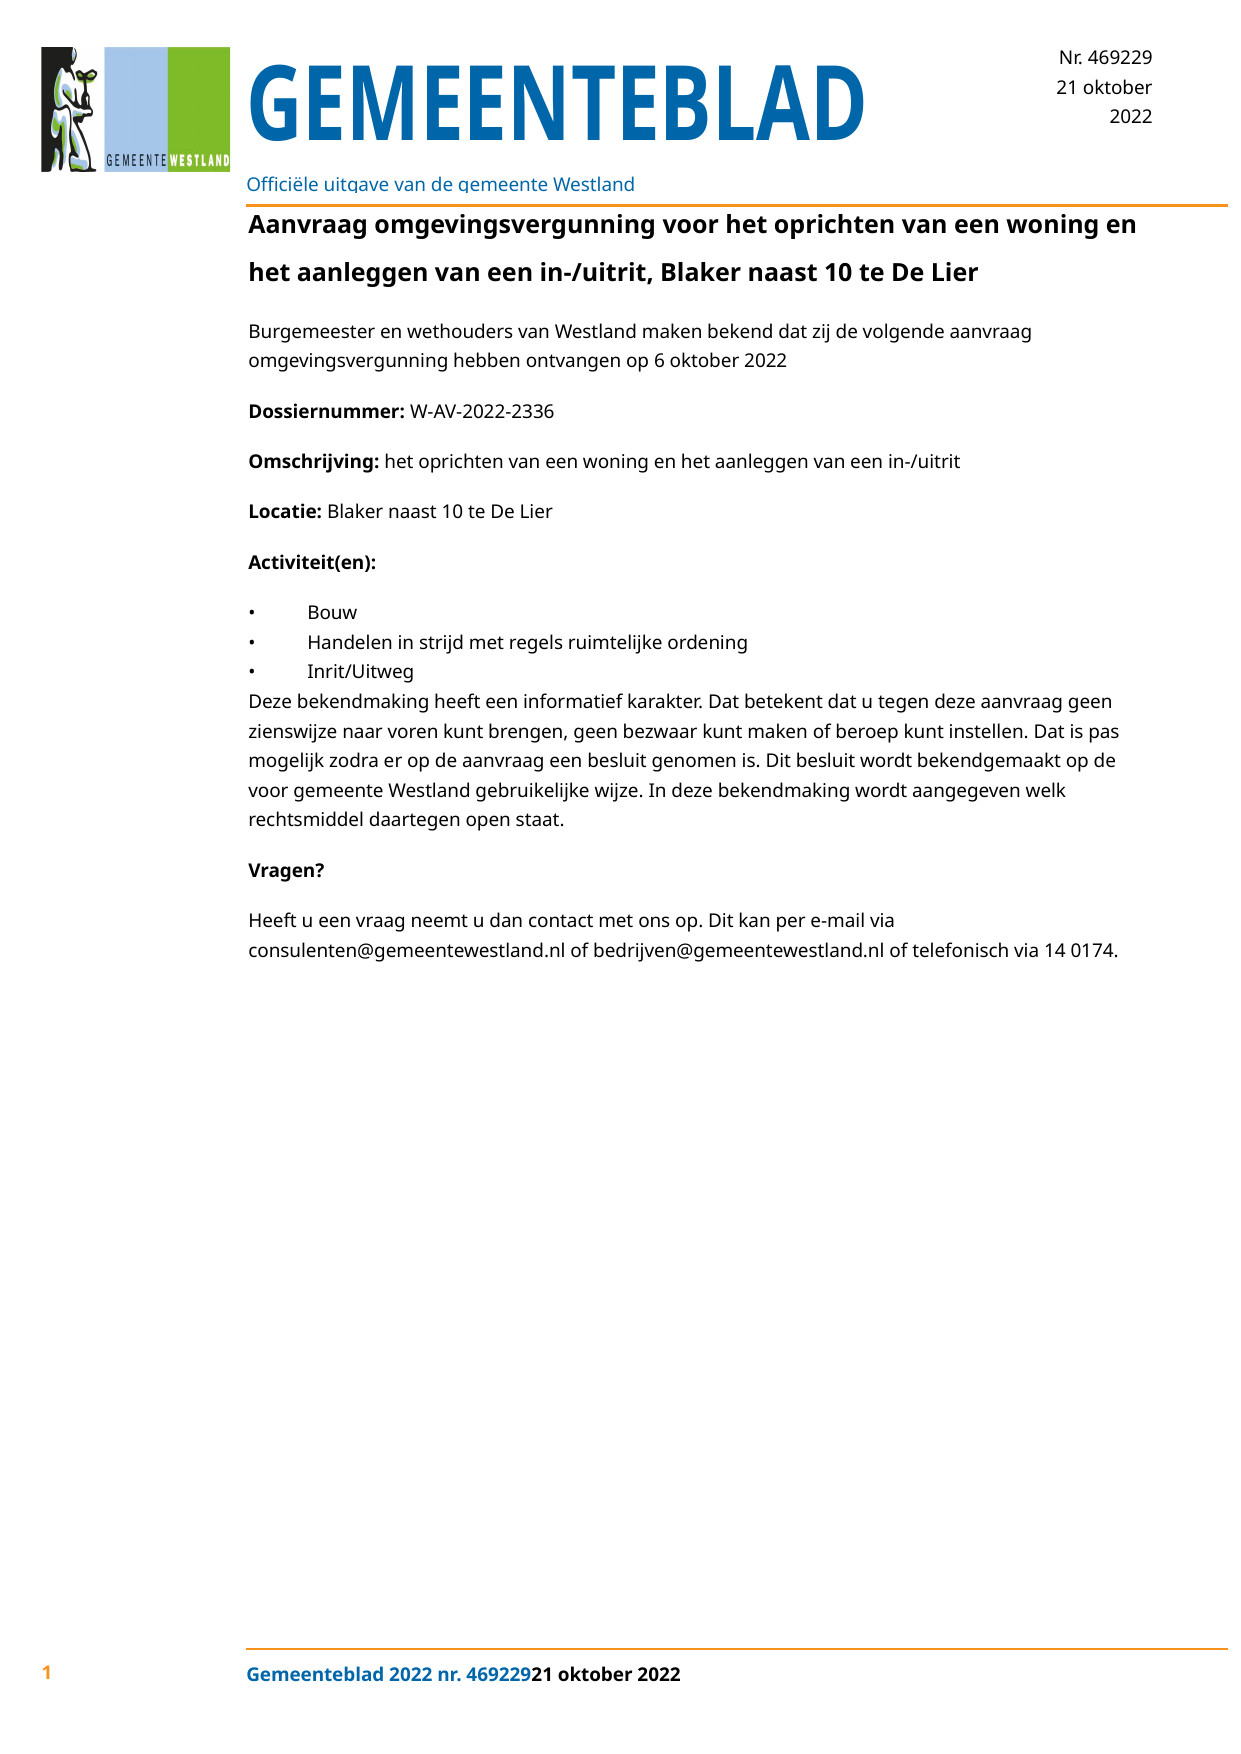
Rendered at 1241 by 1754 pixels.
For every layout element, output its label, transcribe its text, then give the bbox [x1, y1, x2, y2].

list Bouw [248, 599, 1152, 625]
text Burgemeester en wethouders van Westland maken bekend dat zij de volgende aanvraag omgevingsvergunning hebben ontvangen op 6 oktober 2022 [248, 318, 1152, 373]
text Activiteit(en): [248, 549, 1152, 575]
text Dossiernummer: W-AV-2022-2336 [248, 398, 1152, 424]
list Inrit/Uitweg [248, 659, 1152, 684]
picture [41, 47, 231, 172]
text Vragen? [248, 857, 1152, 883]
text Aanvraag omgevingsvergunning voor het oprichten van een woning en het aanleggen van een in-/uitrit, Blaker naast 10 te De Lier [248, 207, 1152, 288]
text Omschrijving: het oprichten van een woning en het aanleggen van een in-/uitrit [248, 448, 1152, 474]
text Heeft u een vraag neemt u dan contact met ons op. Dit kan per e-mail via consulenten@gemeentewestland.nl of bedrijven@gemeentewestland.nl of telefonisch via 14 0174. [248, 907, 1152, 963]
text Locatie: Blaker naast 10 te De Lier [248, 499, 1152, 524]
list Handelen in strijd met regels ruimtelijke ordening [248, 629, 1152, 655]
text Deze bekendmaking heeft een informatief karakter. Dat betekent dat u tegen deze aanvraag geen zienswijze naar voren kunt brengen, geen bezwaar kunt maken of beroep kunt instellen. Dat is pas mogelijk zodra er op de aanvraag een besluit genomen is. Dit besluit wordt bekendgemaakt op de voor gemeente Westland gebruikelijke wijze. In deze bekendmaking wordt aangegeven welk rechtsmiddel daartegen open staat. [248, 688, 1152, 832]
